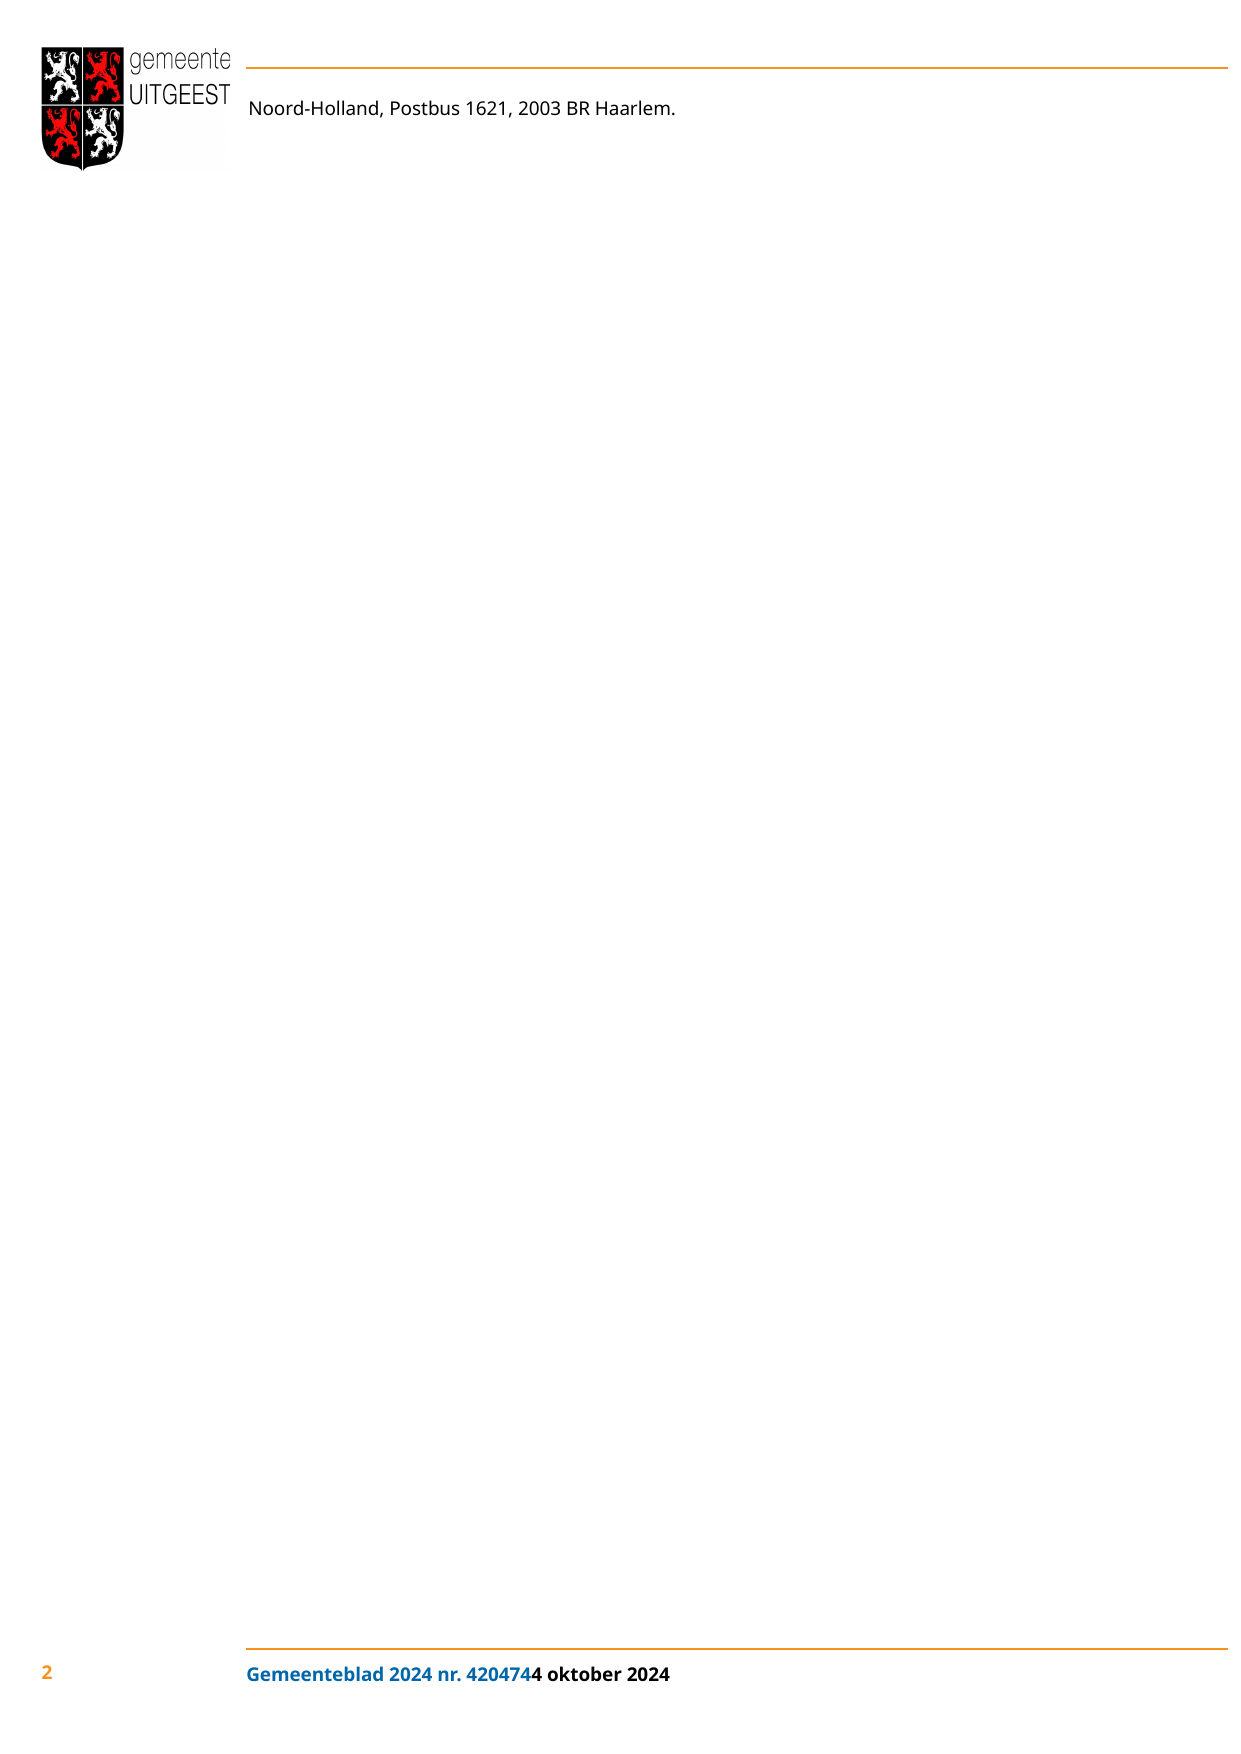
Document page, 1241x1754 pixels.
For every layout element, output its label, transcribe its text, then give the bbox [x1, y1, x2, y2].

text Noord-Holland, Postbus 1621, 2003 BR Haarlem. [248, 95, 1152, 121]
picture [41, 47, 231, 172]
